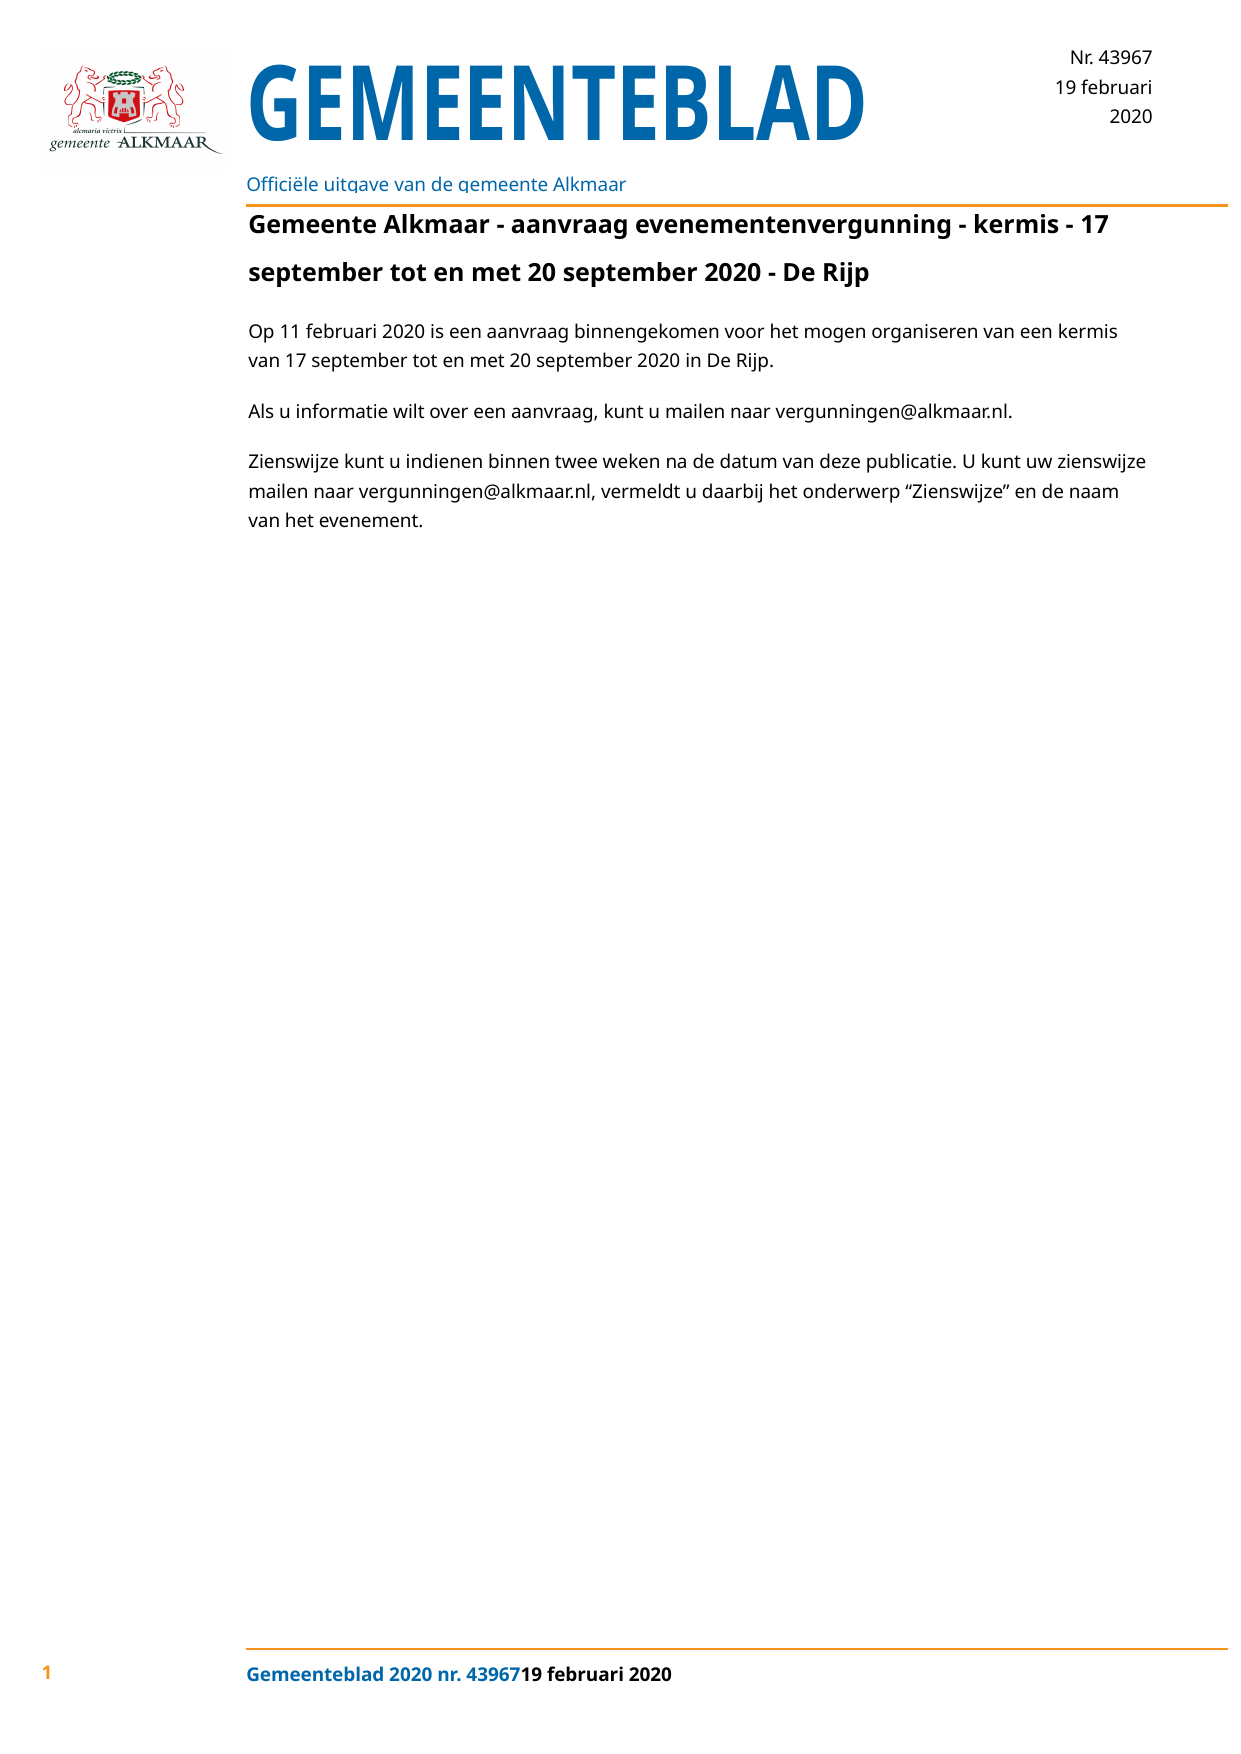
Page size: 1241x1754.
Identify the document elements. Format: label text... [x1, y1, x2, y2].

text Zienswijze kunt u indienen binnen twee weken na de datum van deze publicatie. U kunt uw zienswijze mailen naar vergunningen@alkmaar.nl, vermeldt u daarbij het onderwerp “Zienswijze” en de naam van het evenement. [248, 448, 1152, 533]
picture [41, 47, 231, 172]
text Gemeente Alkmaar - aanvraag evenementenvergunning - kermis - 17 september tot en met 20 september 2020 - De Rijp [248, 207, 1152, 288]
text Als u informatie wilt over een aanvraag, kunt u mailen naar vergunningen@alkmaar.nl. [248, 398, 1152, 424]
text Op 11 februari 2020 is een aanvraag binnengekomen voor het mogen organiseren van een kermis van 17 september tot en met 20 september 2020 in De Rijp. [248, 318, 1152, 373]
